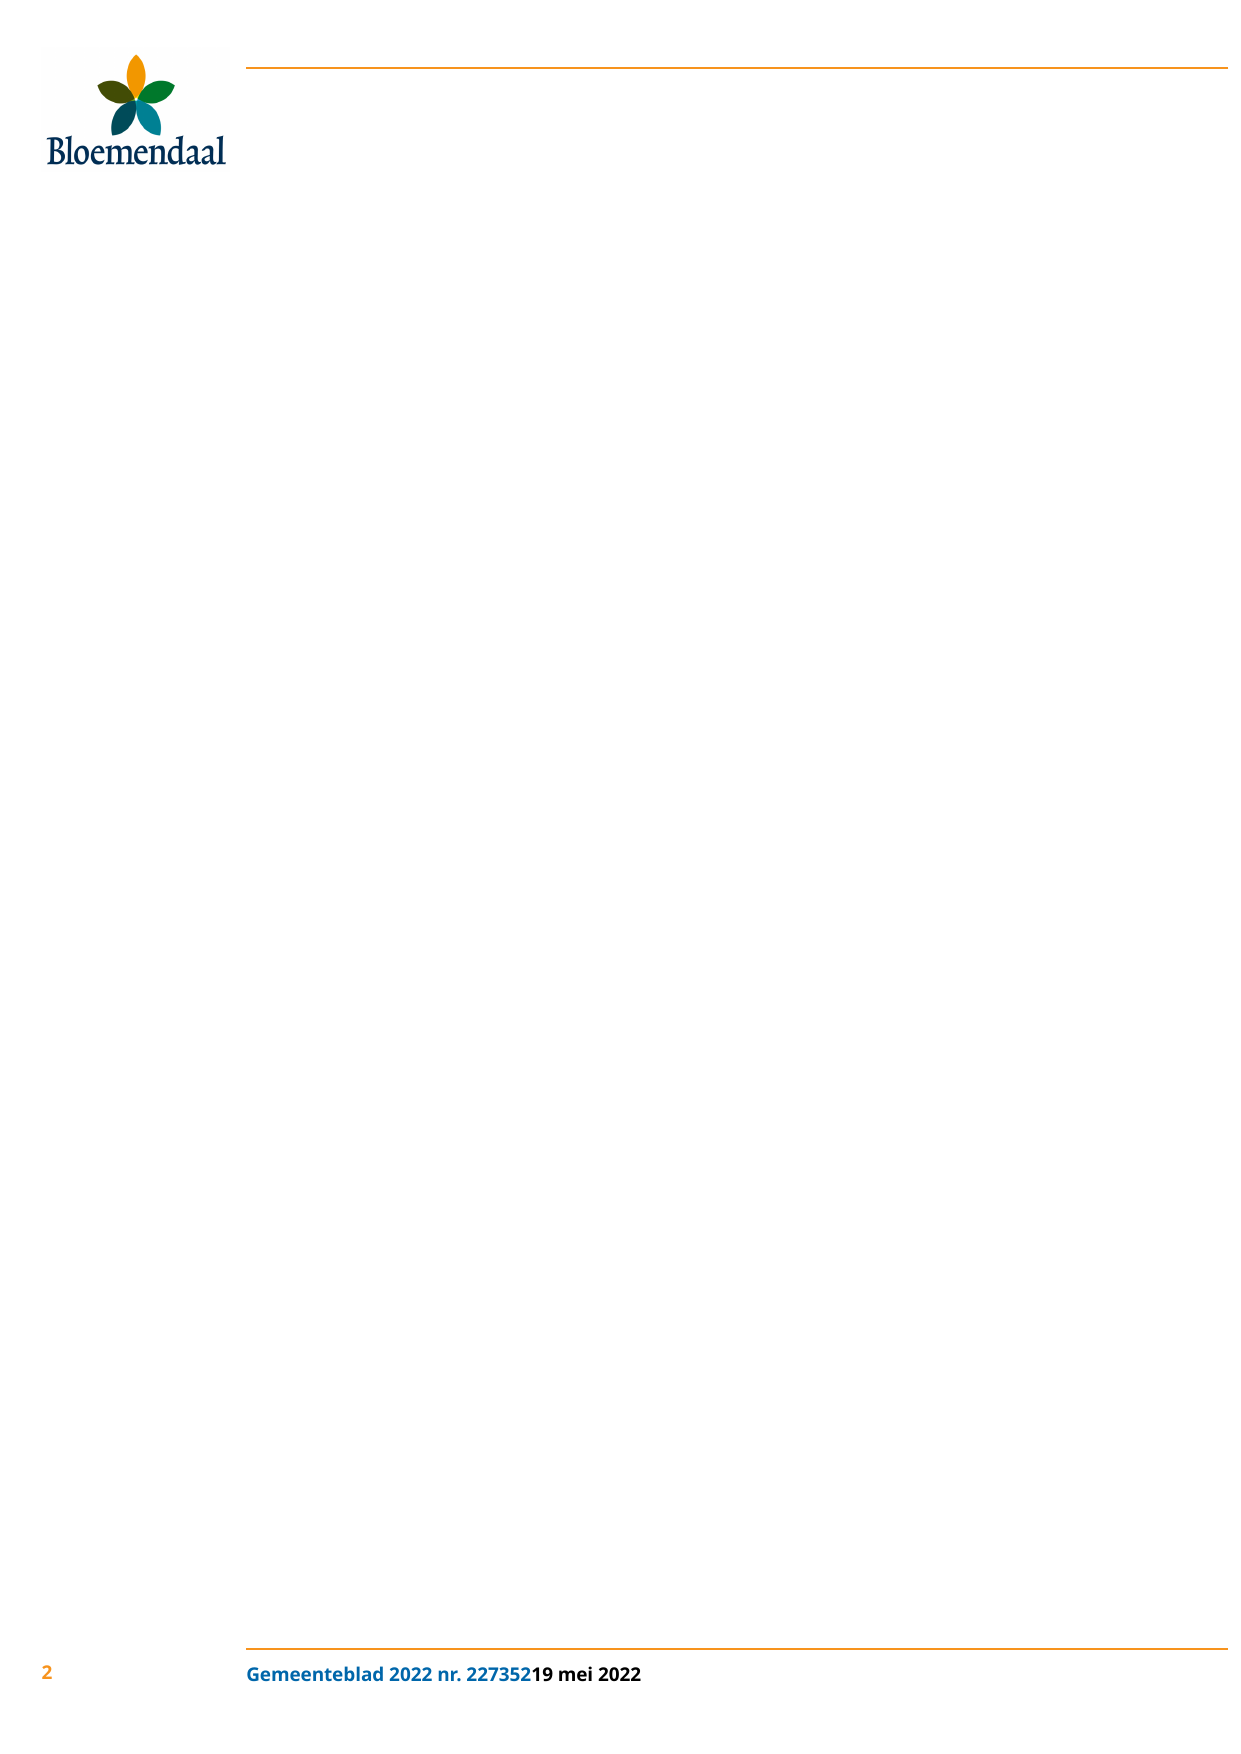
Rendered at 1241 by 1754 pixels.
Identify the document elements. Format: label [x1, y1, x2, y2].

picture [41, 47, 231, 172]
